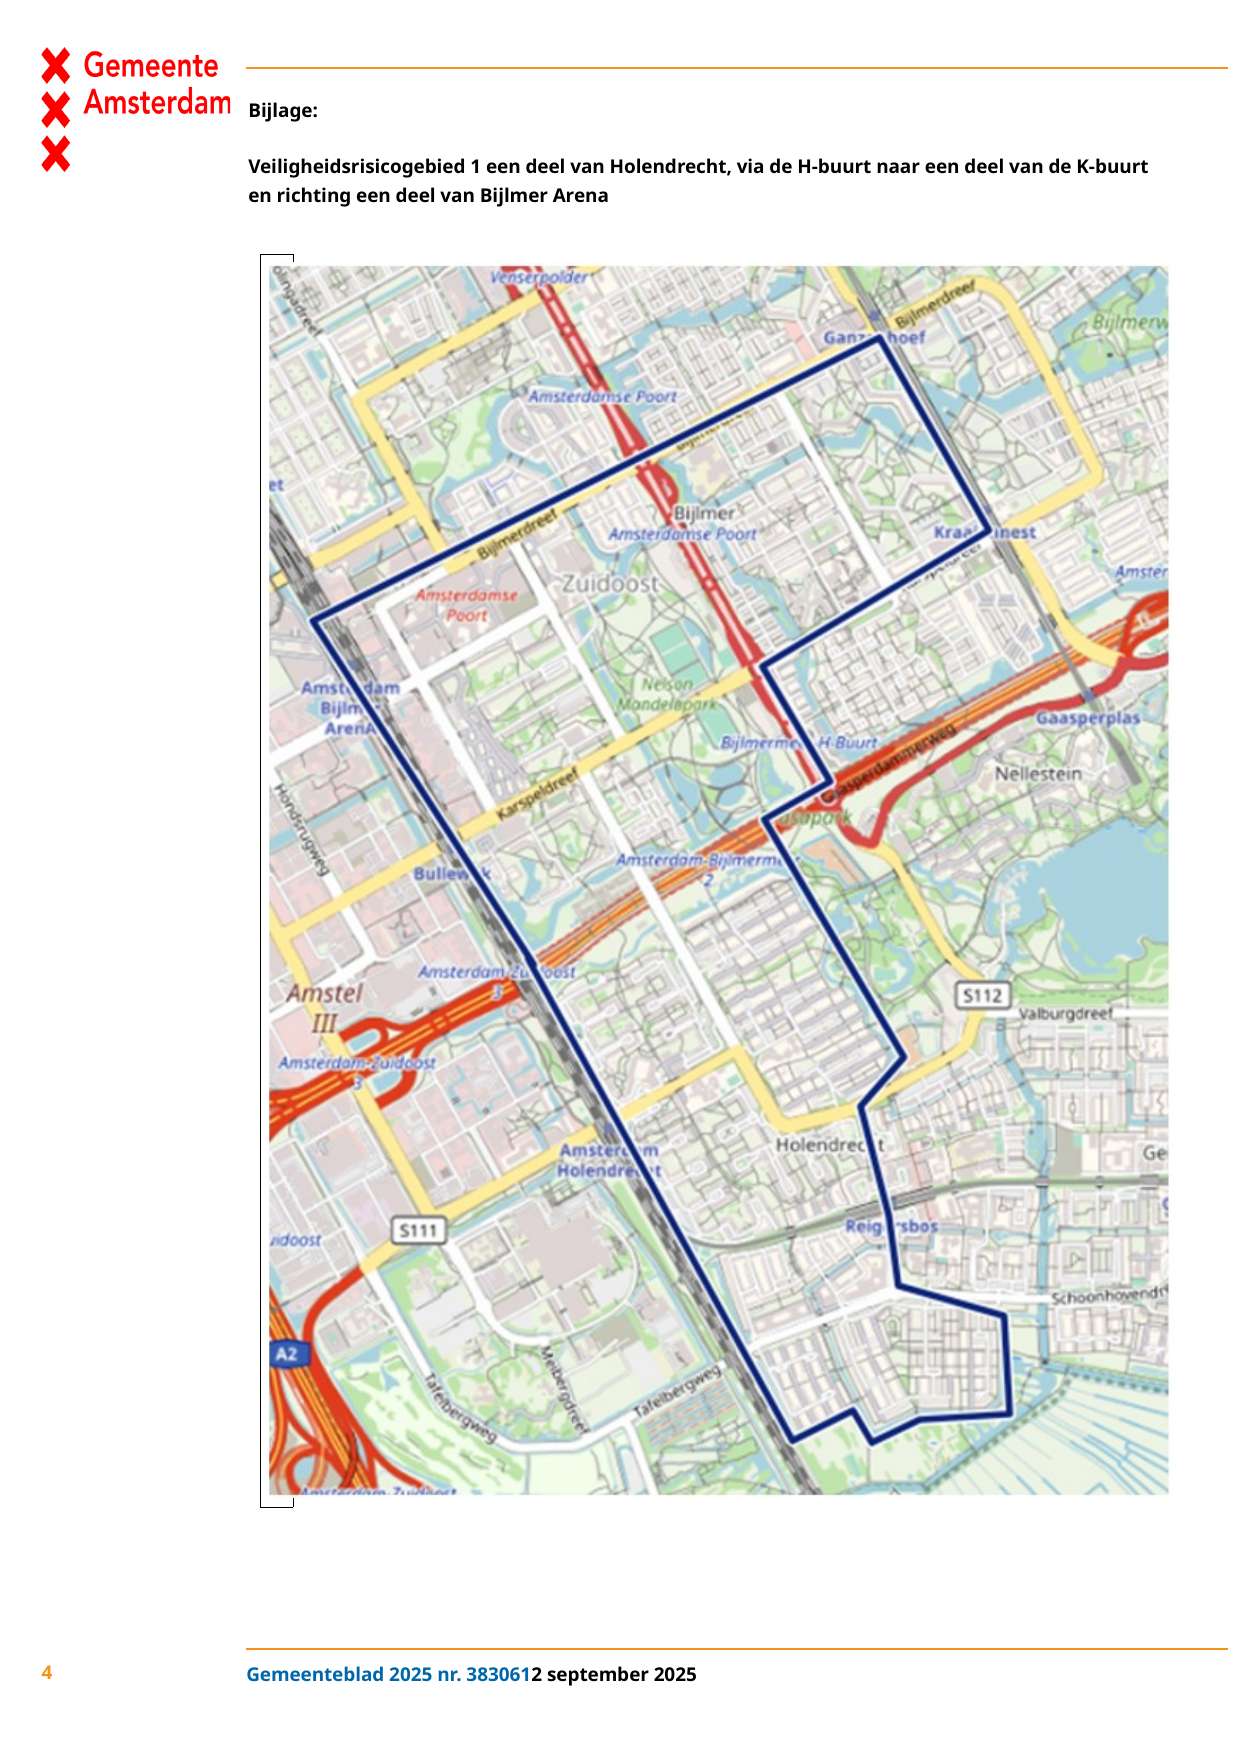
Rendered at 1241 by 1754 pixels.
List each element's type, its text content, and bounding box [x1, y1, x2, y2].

text Bijlage: [248, 95, 1152, 123]
picture [41, 47, 231, 172]
picture [268, 262, 1173, 1498]
text Veiligheidsrisicogebied 1 een deel van Holendrecht, via de H-buurt naar een deel van de K-buurt en richting een deel van Bijlmer Arena [248, 153, 1152, 208]
